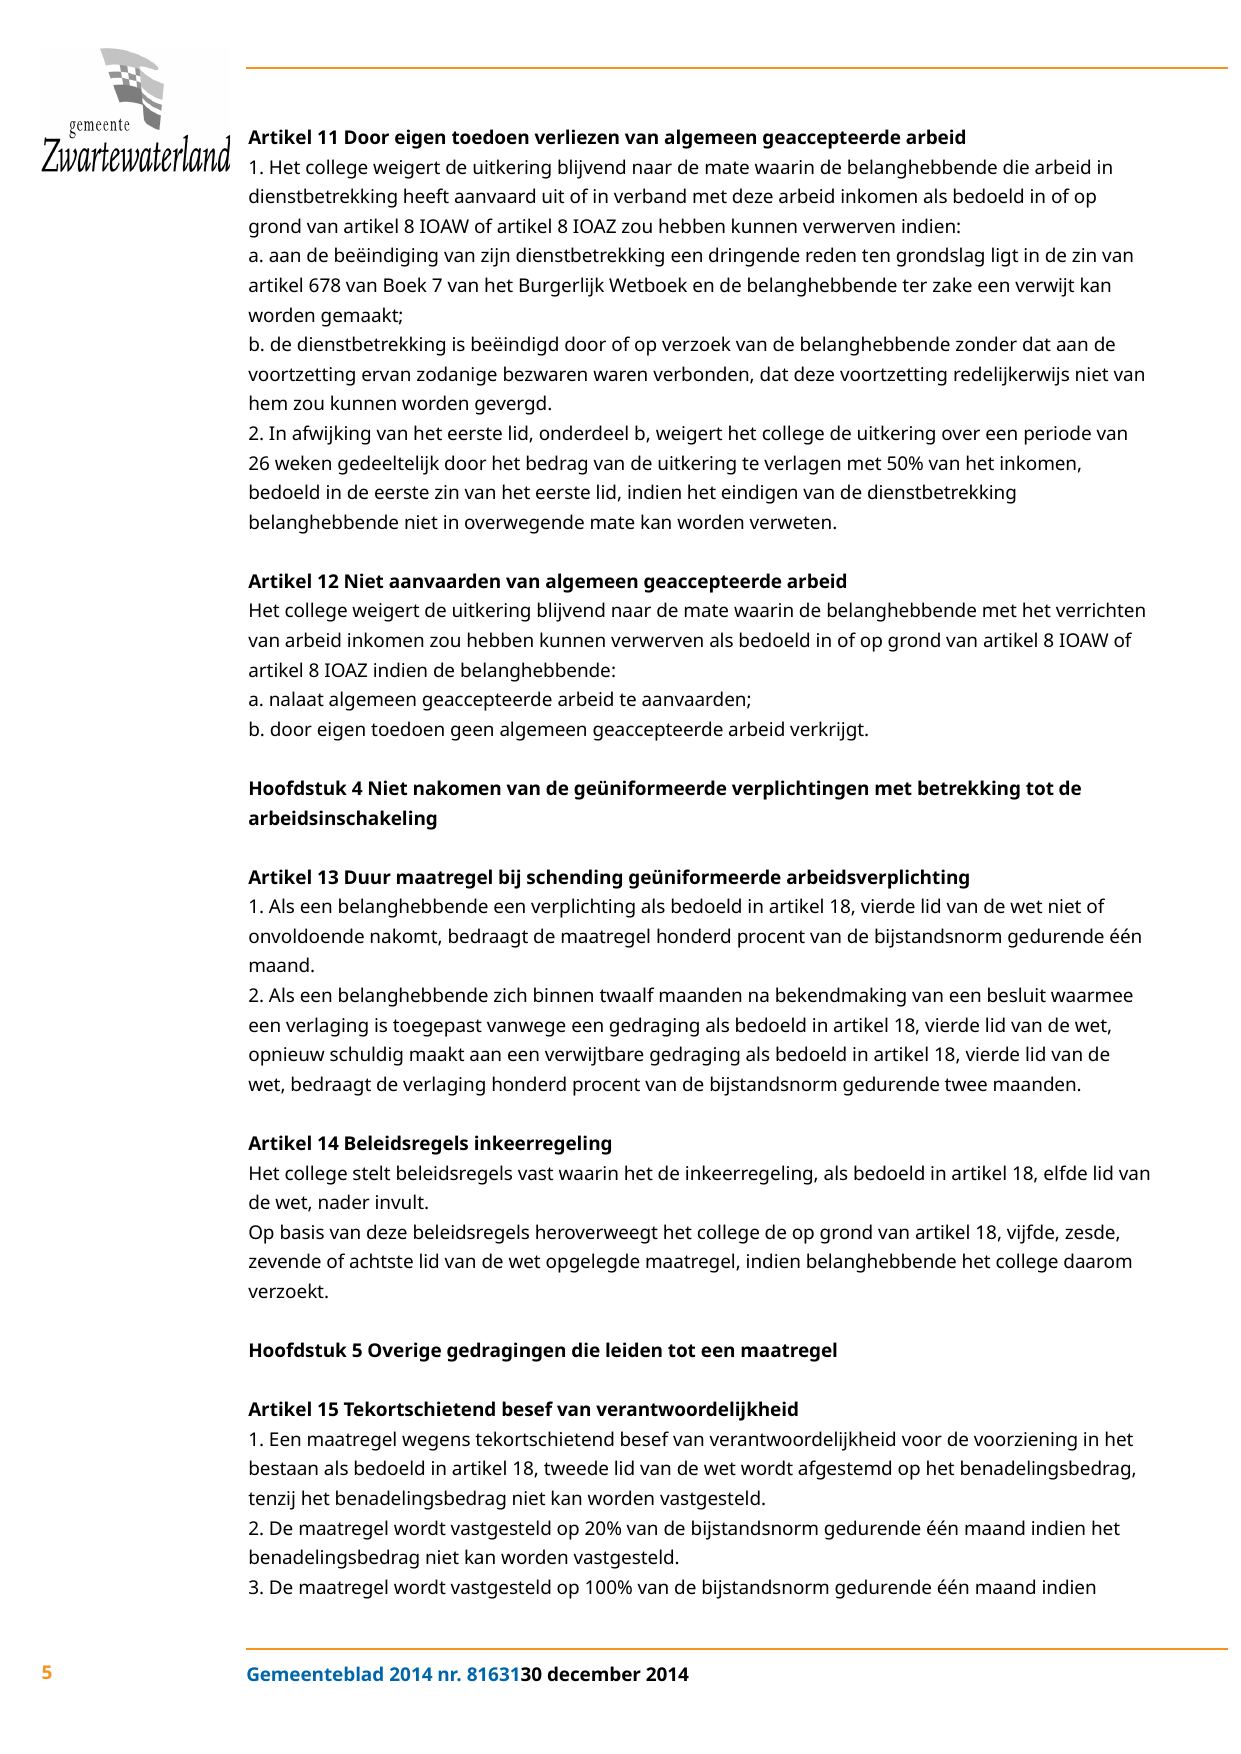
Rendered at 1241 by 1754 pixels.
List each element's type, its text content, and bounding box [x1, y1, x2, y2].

text Hoofdstuk 5 Overige gedragingen die leiden tot een maatregel [248, 1337, 1152, 1363]
text Artikel 12 Niet aanvaarden van algemeen geaccepteerde arbeid [248, 568, 1152, 594]
text a. aan de beëindiging van zijn dienstbetrekking een dringende reden ten grondslag ligt in de zin van artikel 678 van Boek 7 van het Burgerlijk Wetboek en de belanghebbende ter zake een verwijt kan worden gemaakt; [248, 243, 1152, 328]
text 2. Als een belanghebbende zich binnen twaalf maanden na bekendmaking van een besluit waarmee een verlaging is toegepast vanwege een gedraging als bedoeld in artikel 18, vierde lid van de wet, opnieuw schuldig maakt aan een verwijtbare gedraging als bedoeld in artikel 18, vierde lid van de wet, bedraagt de verlaging honderd procent van de bijstandsnorm gedurende twee maanden. [248, 982, 1152, 1097]
text 2. In afwijking van het eerste lid, onderdeel b, weigert het college de uitkering over een periode van 26 weken gedeeltelijk door het bedrag van de uitkering te verlagen met 50% van het inkomen, bedoeld in de eerste zin van het eerste lid, indien het eindigen van de dienstbetrekking belanghebbende niet in overwegende mate kan worden verweten. [248, 420, 1152, 535]
text Artikel 14 Beleidsregels inkeerregeling [248, 1130, 1152, 1156]
text Hoofdstuk 4 Niet nakomen van de geüniformeerde verplichtingen met betrekking tot de arbeidsinschakeling [248, 775, 1152, 831]
text 2. De maatregel wordt vastgesteld op 20% van de bijstandsnorm gedurende één maand indien het benadelingsbedrag niet kan worden vastgesteld. [248, 1515, 1152, 1570]
text Artikel 15 Tekortschietend besef van verantwoordelijkheid [248, 1396, 1152, 1422]
text Artikel 13 Duur maatregel bij schending geüniformeerde arbeidsverplichting [248, 864, 1152, 890]
text b. de dienstbetrekking is beëindigd door of op verzoek van de belanghebbende zonder dat aan de voortzetting ervan zodanige bezwaren waren verbonden, dat deze voortzetting redelijkerwijs niet van hem zou kunnen worden gevergd. [248, 331, 1152, 416]
picture [41, 47, 231, 172]
text a. nalaat algemeen geaccepteerde arbeid te aanvaarden; [248, 686, 1152, 712]
text Op basis van deze beleidsregels heroverweegt het college de op grond van artikel 18, vijfde, zesde, zevende of achtste lid van de wet opgelegde maatregel, indien belanghebbende het college daarom verzoekt. [248, 1219, 1152, 1304]
text Het college stelt beleidsregels vast waarin het de inkeerregeling, als bedoeld in artikel 18, elfde lid van de wet, nader invult. [248, 1160, 1152, 1215]
text Het college weigert de uitkering blijvend naar de mate waarin de belanghebbende met het verrichten van arbeid inkomen zou hebben kunnen verwerven als bedoeld in of op grond van artikel 8 IOAW of artikel 8 IOAZ indien de belanghebbende: [248, 598, 1152, 683]
text Artikel 11 Door eigen toedoen verliezen van algemeen geaccepteerde arbeid [248, 124, 1152, 150]
text b. door eigen toedoen geen algemeen geaccepteerde arbeid verkrijgt. [248, 716, 1152, 742]
text 3. De maatregel wordt vastgesteld op 100% van de bijstandsnorm gedurende één maand indien [248, 1574, 1152, 1600]
text 1. Een maatregel wegens tekortschietend besef van verantwoordelijkheid voor de voorziening in het bestaan als bedoeld in artikel 18, tweede lid van de wet wordt afgestemd op het benadelingsbedrag, tenzij het benadelingsbedrag niet kan worden vastgesteld. [248, 1426, 1152, 1511]
text 1. Het college weigert de uitkering blijvend naar de mate waarin de belanghebbende die arbeid in dienstbetrekking heeft aanvaard uit of in verband met deze arbeid inkomen als bedoeld in of op grond van artikel 8 IOAW of artikel 8 IOAZ zou hebben kunnen verwerven indien: [248, 154, 1152, 239]
text 1. Als een belanghebbende een verplichting als bedoeld in artikel 18, vierde lid van de wet niet of onvoldoende nakomt, bedraagt de maatregel honderd procent van de bijstandsnorm gedurende één maand. [248, 893, 1152, 978]
